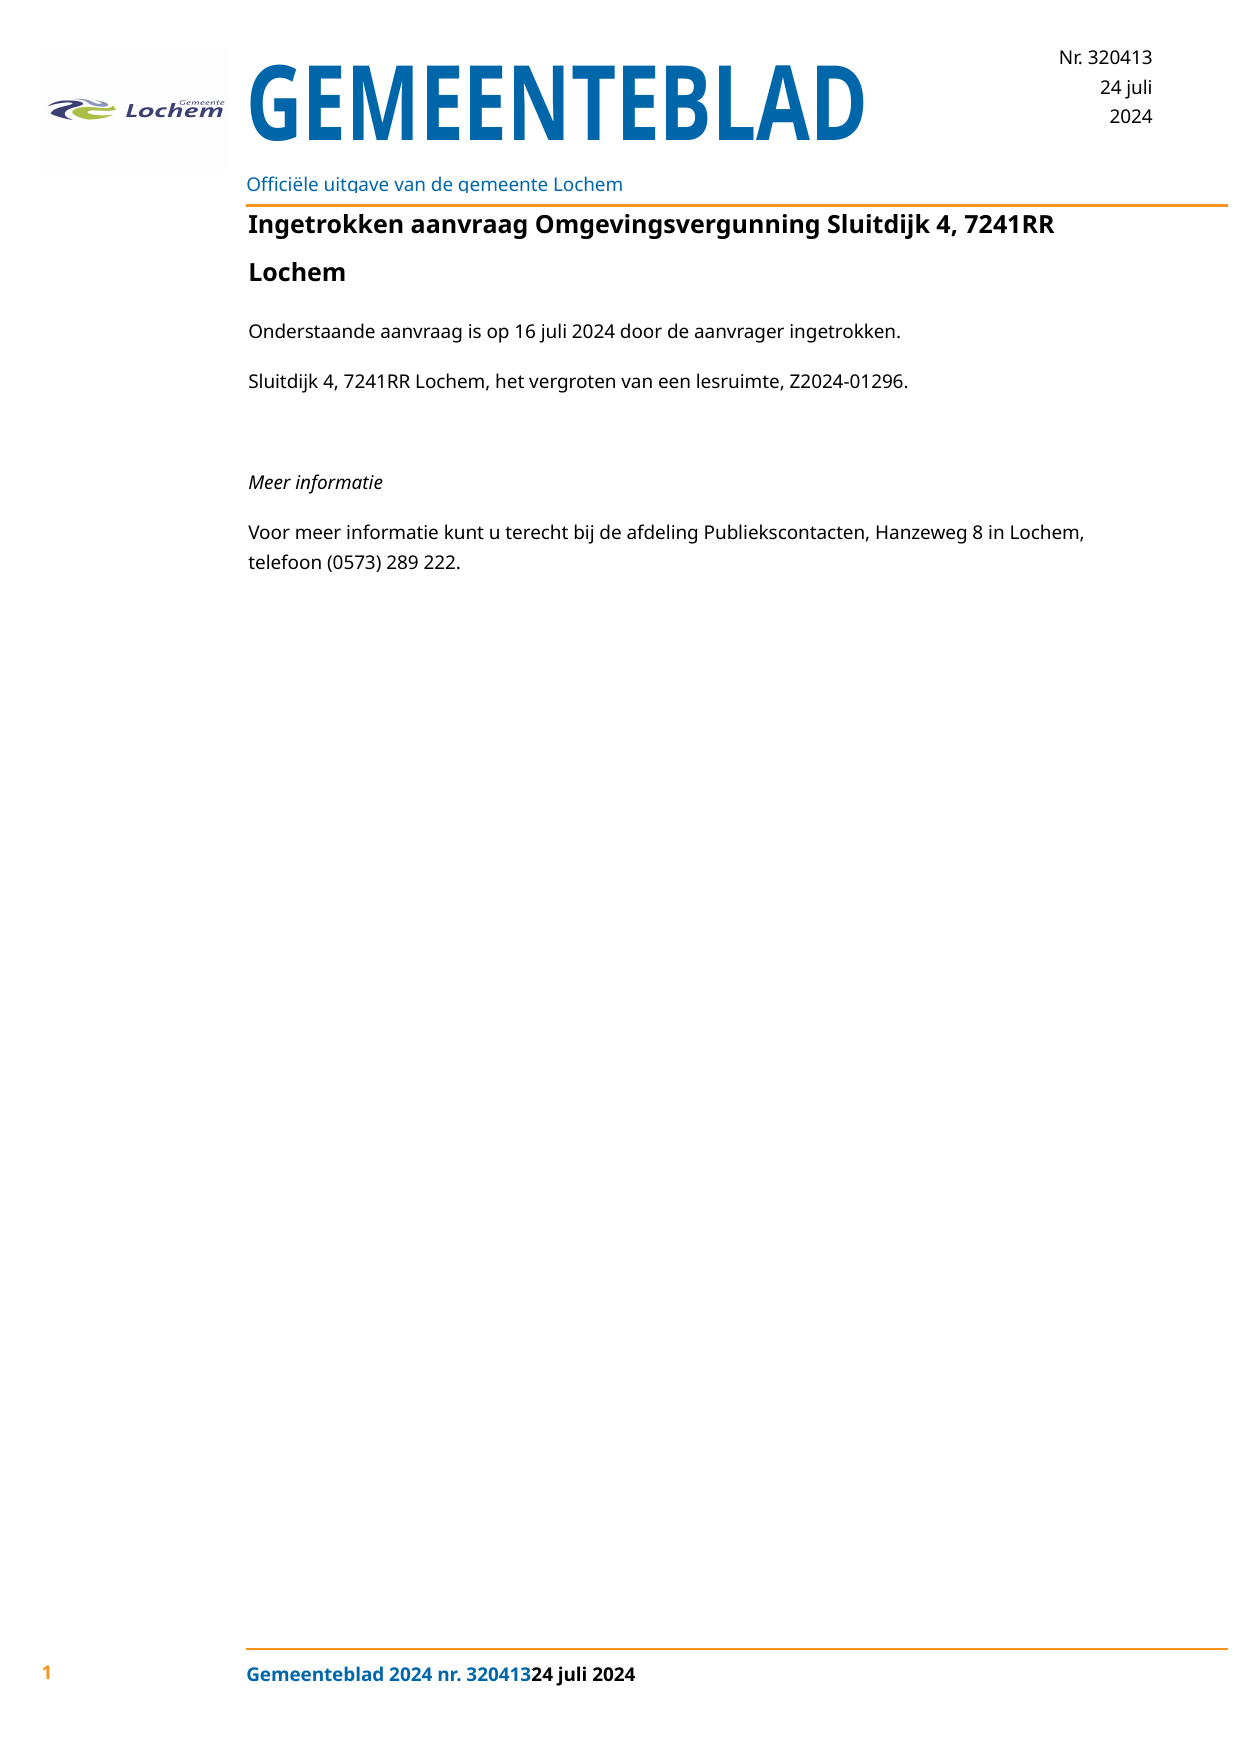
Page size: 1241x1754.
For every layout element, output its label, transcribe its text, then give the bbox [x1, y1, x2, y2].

text Onderstaande aanvraag is op 16 juli 2024 door de aanvrager ingetrokken. [248, 318, 1152, 344]
text Sluitdijk 4, 7241RR Lochem, het vergroten van een lesruimte, Z2024-01296. [248, 368, 1152, 394]
picture [41, 47, 231, 172]
text Voor meer informatie kunt u terecht bij de afdeling Publiekscontacten, Hanzeweg 8 in Lochem, telefoon (0573) 289 222. [248, 519, 1152, 575]
text Ingetrokken aanvraag Omgevingsvergunning Sluitdijk 4, 7241RR Lochem [248, 207, 1152, 288]
text Meer informatie [248, 469, 1152, 495]
